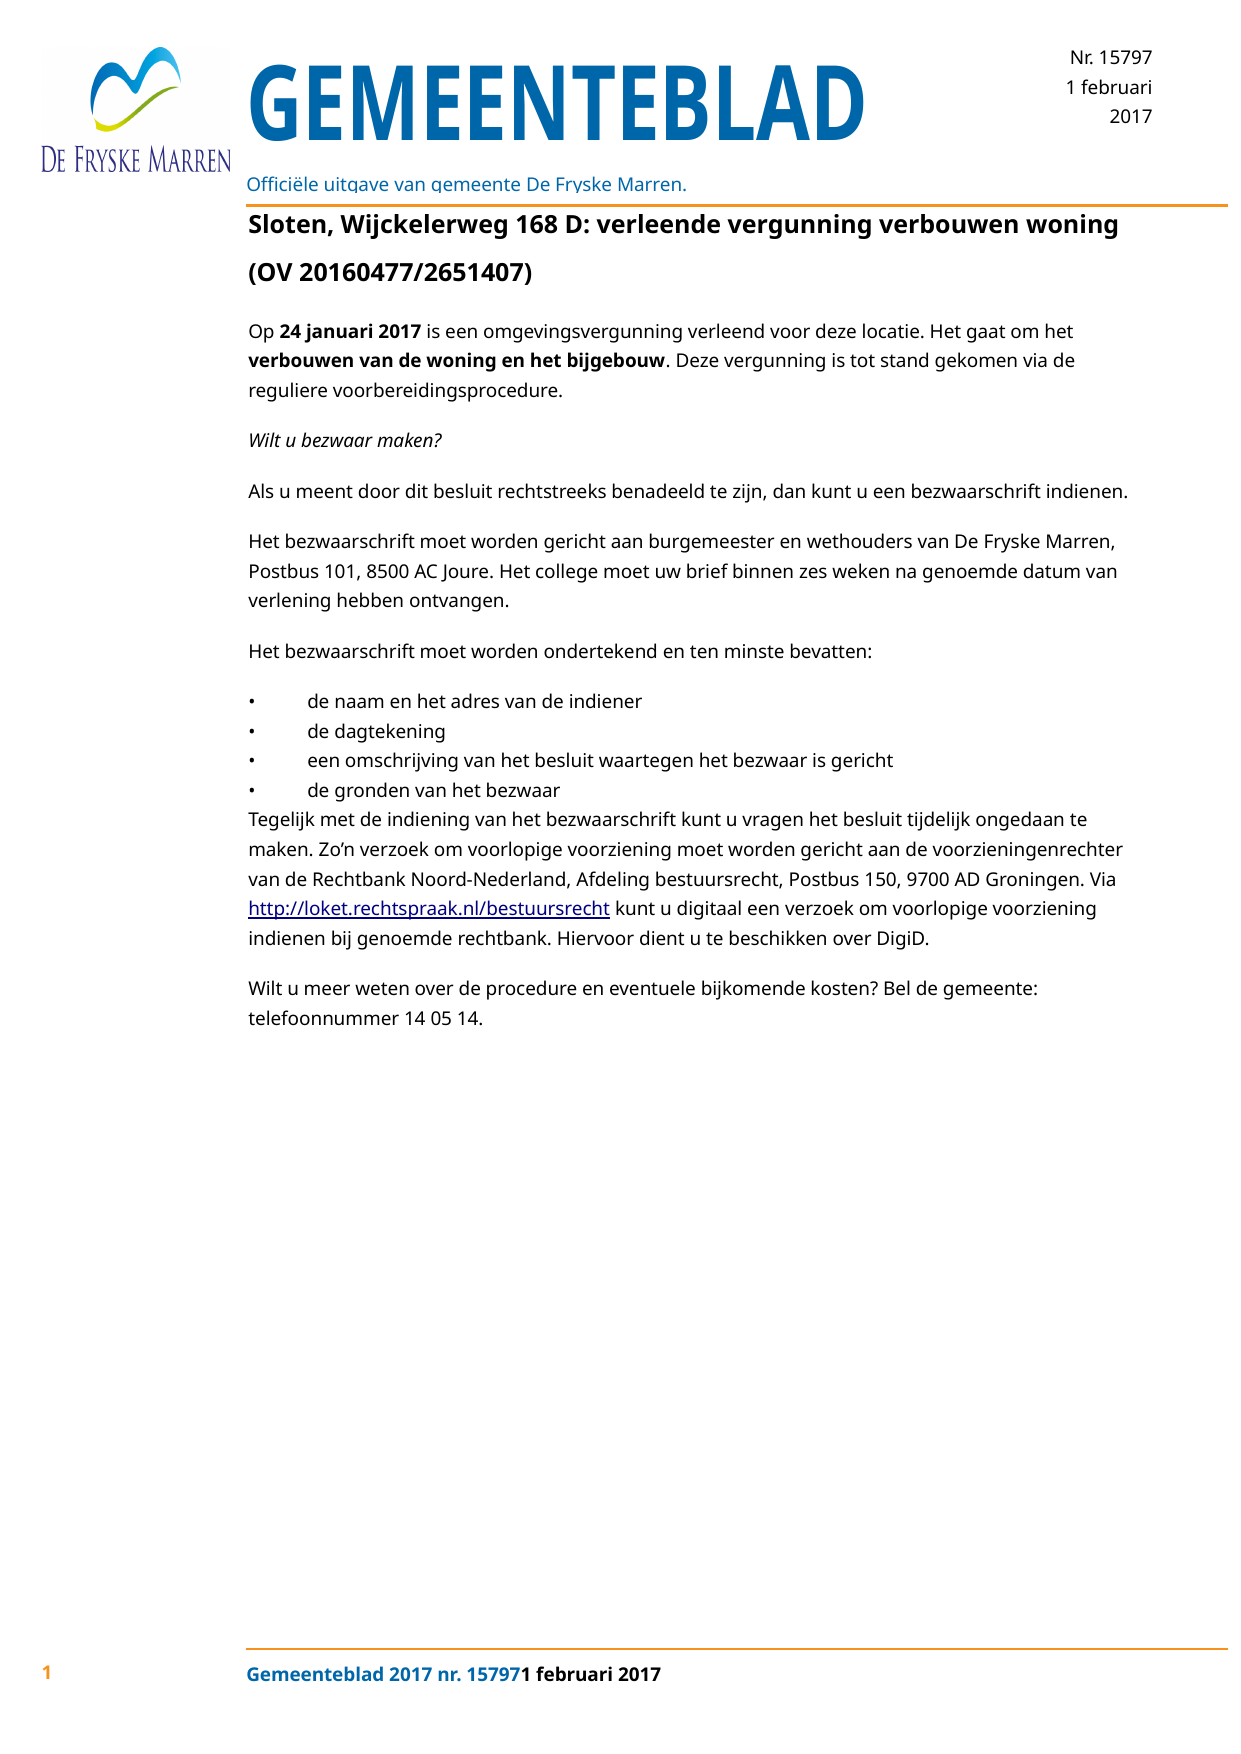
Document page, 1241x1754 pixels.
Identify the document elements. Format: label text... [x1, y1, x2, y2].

list een omschrijving van het besluit waartegen het bezwaar is gericht [248, 747, 1152, 773]
text Als u meent door dit besluit rechtstreeks benadeeld te zijn, dan kunt u een bezwaarschrift indienen. [248, 478, 1152, 504]
text Sloten, Wijckelerweg 168 D: verleende vergunning verbouwen woning (OV 20160477/2651407) [248, 207, 1152, 288]
text Wilt u meer weten over de procedure en eventuele bijkomende kosten? Bel de gemeente: telefoonnummer 14 05 14. [248, 975, 1152, 1031]
list de naam en het adres van de indiener [248, 688, 1152, 714]
text Wilt u bezwaar maken? [248, 427, 1152, 453]
text Op 24 januari 2017 is een omgevingsvergunning verleend voor deze locatie. Het gaat om het verbouwen van de woning en het bijgebouw. Deze vergunning is tot stand gekomen via de reguliere voorbereidingsprocedure. [248, 318, 1152, 403]
list de dagtekening [248, 718, 1152, 744]
text Tegelijk met de indiening van het bezwaarschrift kunt u vragen het besluit tijdelijk ongedaan te maken. Zo’n verzoek om voorlopige voorziening moet worden gericht aan de voorzieningenrechter van de Rechtbank Noord-Nederland, Afdeling bestuursrecht, Postbus 150, 9700 AD Groningen. Via http://loket.rechtspraak.nl/bestuursrecht kunt u digitaal een verzoek om voorlopige voorziening indienen bij genoemde rechtbank. Hiervoor dient u te beschikken over DigiD. [248, 807, 1152, 951]
text Het bezwaarschrift moet worden ondertekend en ten minste bevatten: [248, 638, 1152, 664]
text Het bezwaarschrift moet worden gericht aan burgemeester en wethouders van De Fryske Marren, Postbus 101, 8500 AC Joure. Het college moet uw brief binnen zes weken na genoemde datum van verlening hebben ontvangen. [248, 528, 1152, 613]
picture [41, 47, 231, 172]
list de gronden van het bezwaar [248, 777, 1152, 803]
